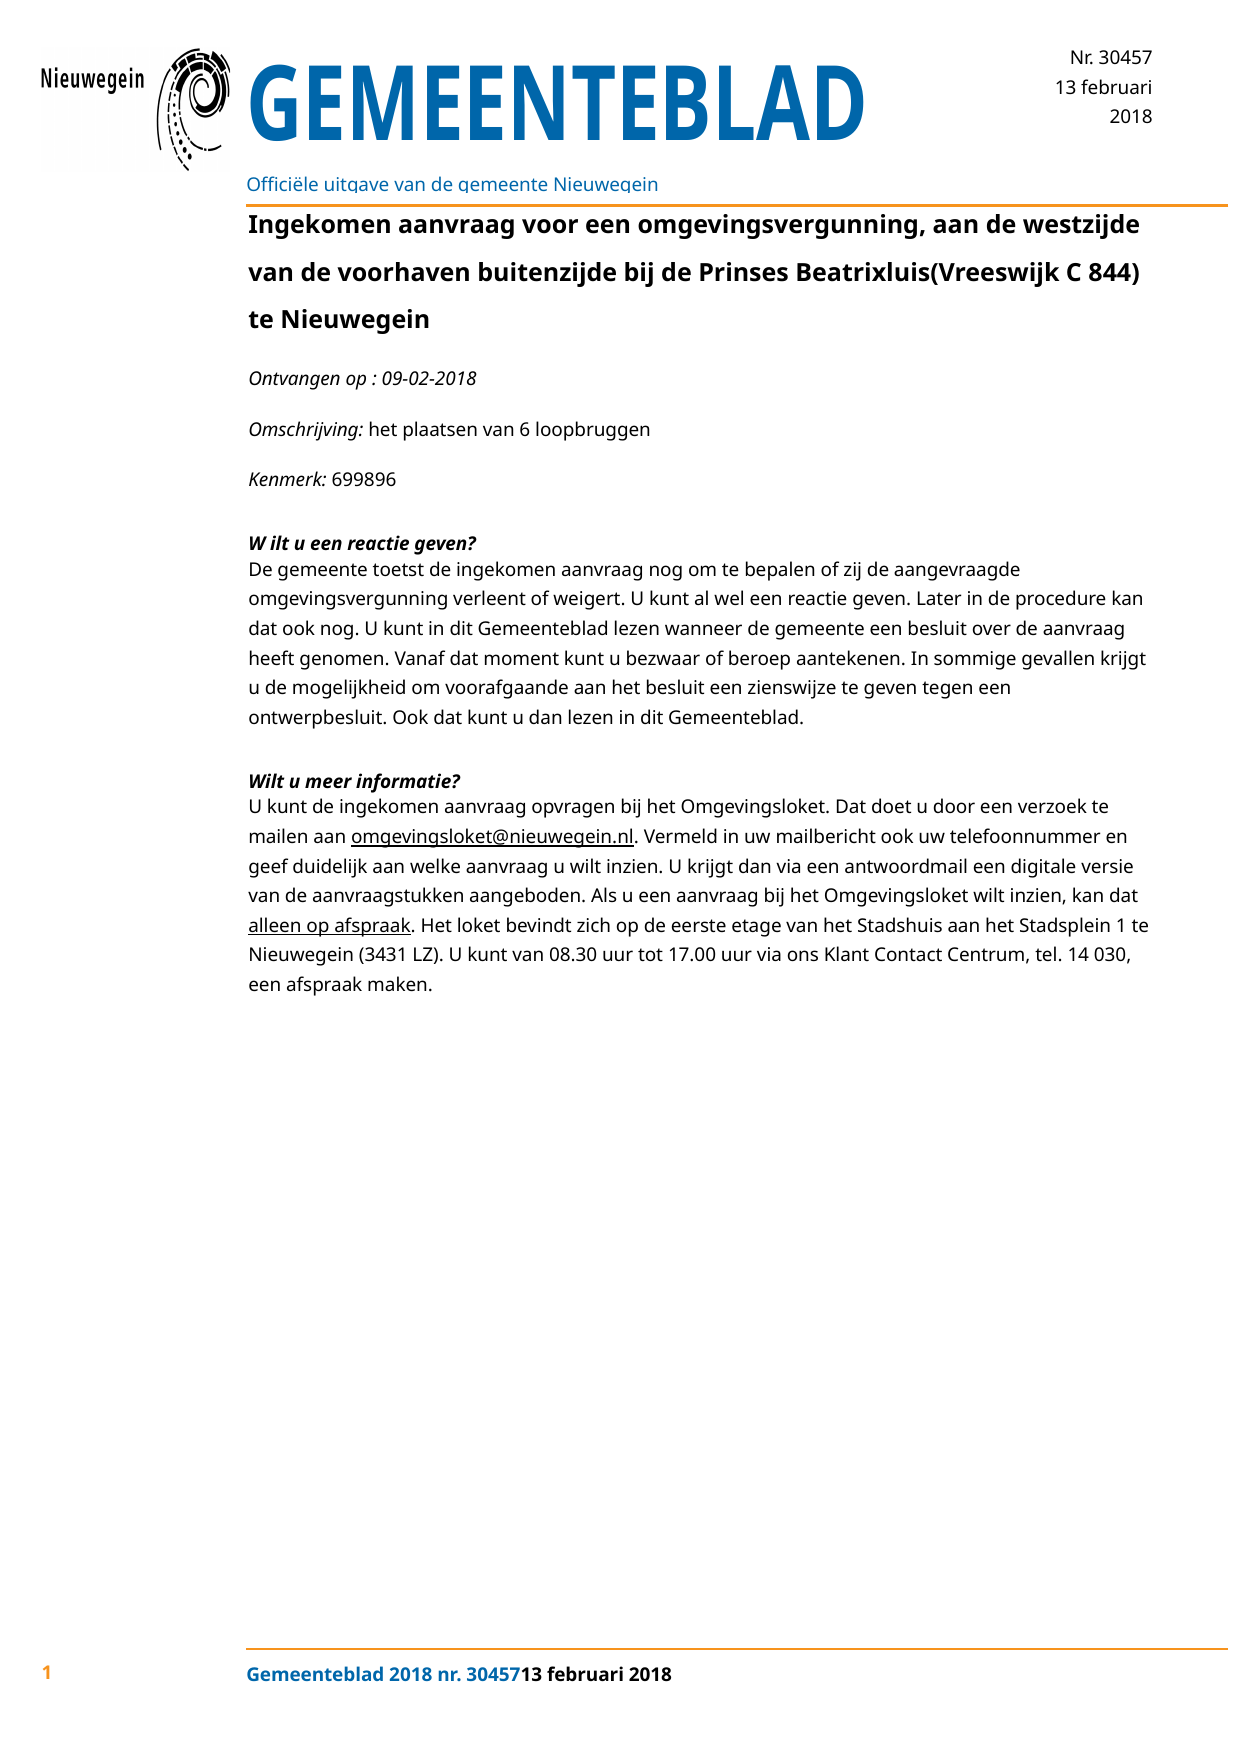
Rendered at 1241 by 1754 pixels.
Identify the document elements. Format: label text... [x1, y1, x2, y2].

picture [41, 47, 231, 172]
text Omschrijving: het plaatsen van 6 loopbruggen [248, 416, 1152, 442]
text De gemeente toetst de ingekomen aanvraag nog om te bepalen of zij de aangevraagde omgevingsvergunning verleent of weigert. U kunt al wel een reactie geven. Later in de procedure kan dat ook nog. U kunt in dit Gemeenteblad lezen wanneer de gemeente een besluit over de aanvraag heeft genomen. Vanaf dat moment kunt u bezwaar of beroep aantekenen. In sommige gevallen krijgt u de mogelijkheid om voorafgaande aan het besluit een zienswijze te geven tegen een ontwerpbesluit. Ook dat kunt u dan lezen in dit Gemeenteblad. [248, 556, 1152, 730]
text Kenmerk: 699896 [248, 466, 1152, 492]
text W ilt u een reactie geven? [248, 530, 1152, 556]
text U kunt de ingekomen aanvraag opvragen bij het Omgevingsloket. Dat doet u door een verzoek te mailen aan omgevingsloket@nieuwegein.nl. Vermeld in uw mailbericht ook uw telefoonnummer en geef duidelijk aan welke aanvraag u wilt inzien. U krijgt dan via een antwoordmail een digitale versie van de aanvraagstukken aangeboden. Als u een aanvraag bij het Omgevingsloket wilt inzien, kan dat alleen op afspraak. Het loket bevindt zich op de eerste etage van het Stadshuis aan het Stadsplein 1 te Nieuwegein (3431 LZ). U kunt van 08.30 uur tot 17.00 uur via ons Klant Contact Centrum, tel. 14 030, een afspraak maken. [248, 794, 1152, 997]
text Ingekomen aanvraag voor een omgevingsvergunning, aan de westzijde van de voorhaven buitenzijde bij de Prinses Beatrixluis(Vreeswijk C 844) te Nieuwegein [248, 207, 1152, 336]
text Ontvangen op : 09-02-2018 [248, 366, 1152, 391]
text Wilt u meer informatie? [248, 768, 1152, 794]
